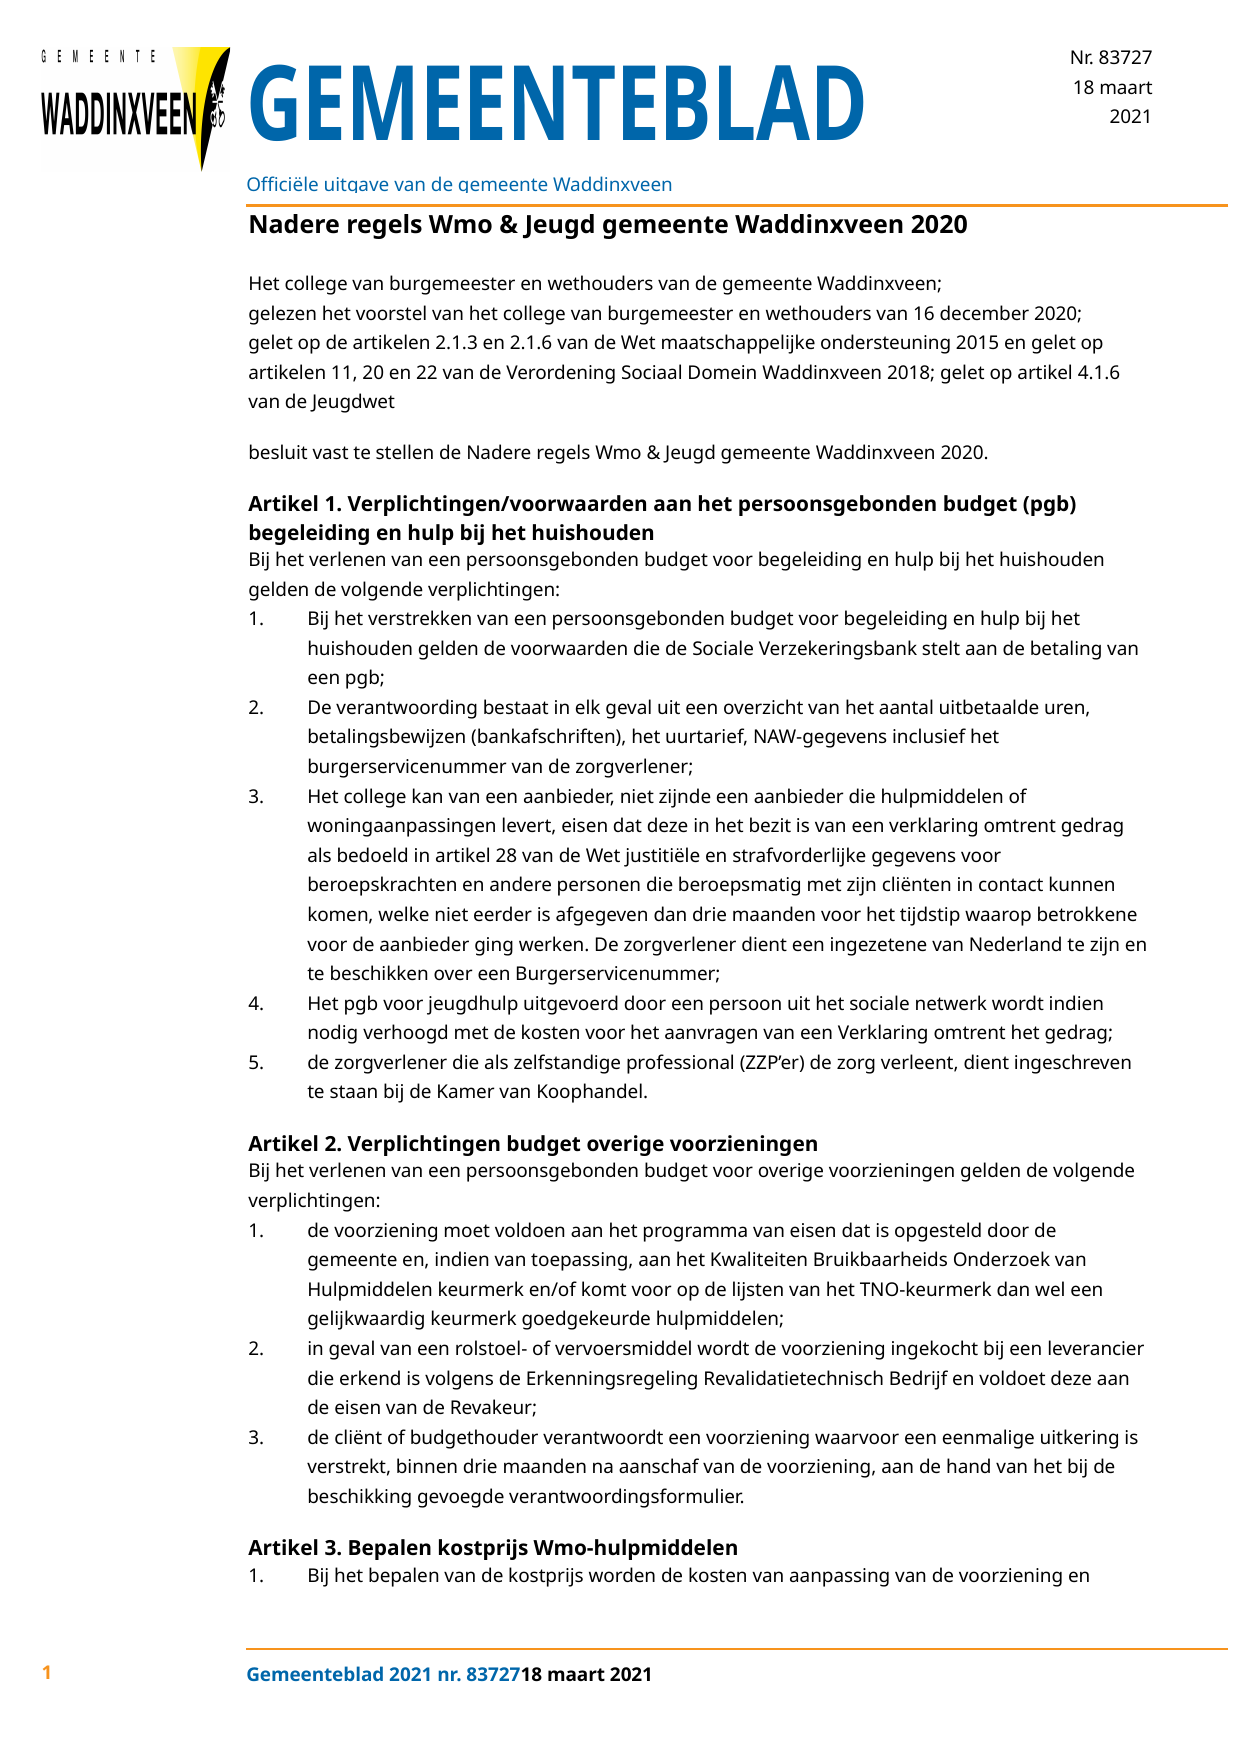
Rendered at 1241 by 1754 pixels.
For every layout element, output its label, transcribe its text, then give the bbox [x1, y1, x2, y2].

text Artikel 1. Verplichtingen/voorwaarden aan het persoonsgebonden budget (pgb) begeleiding en hulp bij het huishouden [248, 489, 1152, 546]
list de voorziening moet voldoen aan het programma van eisen dat is opgesteld door de gemeente en, indien van toepassing, aan het Kwaliteiten Bruikbaarheids Onderzoek van Hulpmiddelen keurmerk en/of komt voor op de lijsten van het TNO-keurmerk dan wel een gelijkwaardig keurmerk goedgekeurde hulpmiddelen; [248, 1217, 1152, 1331]
list Bij het bepalen van de kostprijs worden de kosten van aanpassing van de voorziening en [248, 1562, 1152, 1588]
list De verantwoording bestaat in elk geval uit een overzicht van het aantal uitbetaalde uren, betalingsbewijzen (bankafschriften), het uurtarief, NAW-gegevens inclusief het burgerservicenummer van de zorgverlener; [248, 694, 1152, 779]
list Het pgb voor jeugdhulp uitgevoerd door een persoon uit het sociale netwerk wordt indien nodig verhoogd met de kosten voor het aanvragen van een Verklaring omtrent het gedrag; [248, 990, 1152, 1045]
text Bij het verlenen van een persoonsgebonden budget voor begeleiding en hulp bij het huishouden gelden de volgende verplichtingen: [248, 546, 1152, 602]
text gelet op de artikelen 2.1.3 en 2.1.6 van de Wet maatschappelijke ondersteuning 2015 en gelet op artikelen 11, 20 en 22 van de Verordening Sociaal Domein Waddinxveen 2018; gelet op artikel 4.1.6 van de Jeugdwet [248, 329, 1152, 414]
text besluit vast te stellen de Nadere regels Wmo & Jeugd gemeente Waddinxveen 2020. [248, 439, 1152, 465]
text Nadere regels Wmo & Jeugd gemeente Waddinxveen 2020 [248, 207, 1152, 241]
text Het college van burgemeester en wethouders van de gemeente Waddinxveen; [248, 270, 1152, 296]
picture [41, 47, 231, 172]
text Artikel 2. Verplichtingen budget overige voorzieningen [248, 1129, 1152, 1158]
text gelezen het voorstel van het college van burgemeester en wethouders van 16 december 2020; [248, 300, 1152, 326]
list de zorgverlener die als zelfstandige professional (ZZP’er) de zorg verleent, dient ingeschreven te staan bij de Kamer van Koophandel. [248, 1049, 1152, 1104]
list Het college kan van een aanbieder, niet zijnde een aanbieder die hulpmiddelen of woningaanpassingen levert, eisen dat deze in het bezit is van een verklaring omtrent gedrag als bedoeld in artikel 28 van de Wet justitiële en strafvorderlijke gegevens voor beroepskrachten en andere personen die beroepsmatig met zijn cliënten in contact kunnen komen, welke niet eerder is afgegeven dan drie maanden voor het tijdstip waarop betrokkene voor de aanbieder ging werken. De zorgverlener dient een ingezetene van Nederland te zijn en te beschikken over een Burgerservicenummer; [248, 783, 1152, 986]
list de cliënt of budgethouder verantwoordt een voorziening waarvoor een eenmalige uitkering is verstrekt, binnen drie maanden na aanschaf van de voorziening, aan de hand van het bij de beschikking gevoegde verantwoordingsformulier. [248, 1424, 1152, 1509]
list in geval van een rolstoel- of vervoersmiddel wordt de voorziening ingekocht bij een leverancier die erkend is volgens de Erkenningsregeling Revalidatietechnisch Bedrijf en voldoet deze aan de eisen van de Revakeur; [248, 1335, 1152, 1420]
text Artikel 3. Bepalen kostprijs Wmo-hulpmiddelen [248, 1533, 1152, 1562]
list Bij het verstrekken van een persoonsgebonden budget voor begeleiding en hulp bij het huishouden gelden de voorwaarden die de Sociale Verzekeringsbank stelt aan de betaling van een pgb; [248, 605, 1152, 690]
text Bij het verlenen van een persoonsgebonden budget voor overige voorzieningen gelden de volgende verplichtingen: [248, 1158, 1152, 1213]
